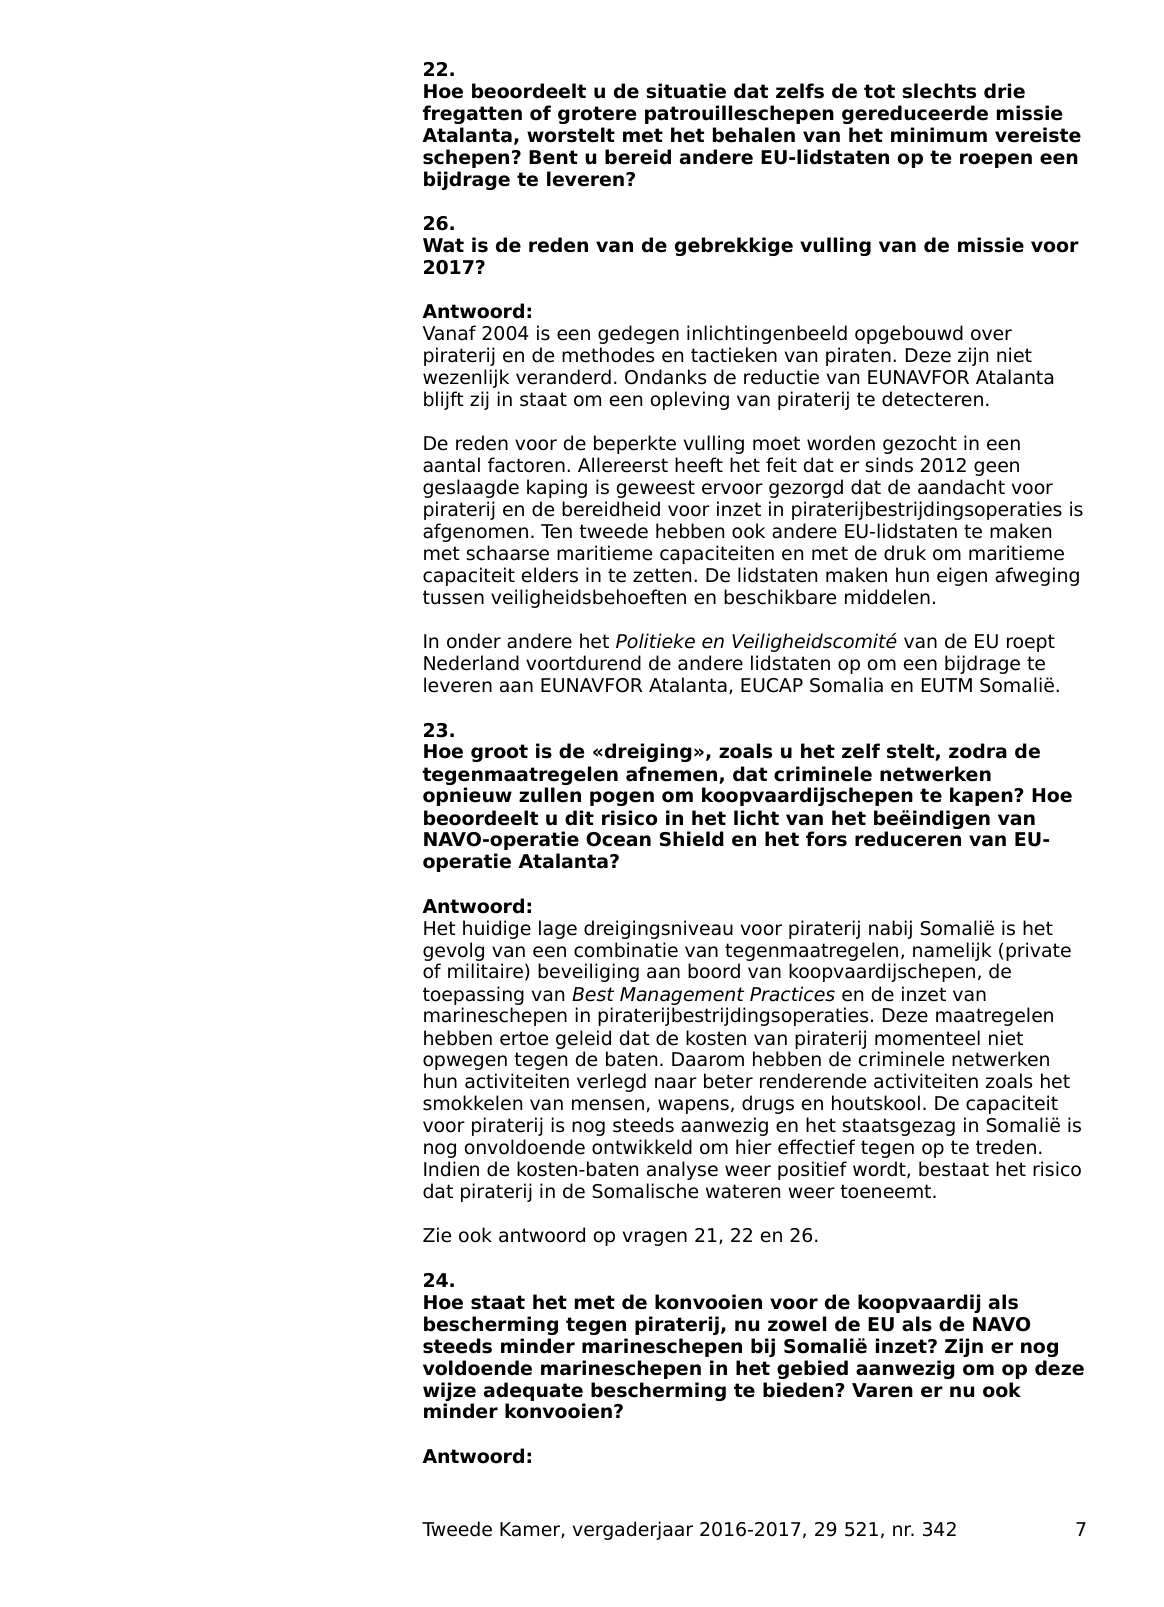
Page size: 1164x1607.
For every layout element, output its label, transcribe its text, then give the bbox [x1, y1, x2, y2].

text Vanaf 2004 is een gedegen inlichtingenbeeld opgebouwd over piraterij en de methodes en tactieken van piraten. Deze zijn niet wezenlijk veranderd. Ondanks de reductie van EUNAVFOR Atalanta blijft zij in staat om een opleving van piraterij te detecteren. [422, 323, 1087, 411]
text 23. [422, 719, 1087, 741]
text Zie ook antwoord op vragen 21, 22 en 26. [422, 1225, 1087, 1247]
text In onder andere het Politieke en Veiligheidscomité van de EU roept Nederland voortdurend de andere lidstaten op om een bijdrage te leveren aan EUNAVFOR Atalanta, EUCAP Somalia en EUTM Somalië. [422, 631, 1087, 697]
text 22. [422, 59, 1087, 81]
text Het huidige lage dreigingsniveau voor piraterij nabij Somalië is het gevolg van een combinatie van tegenmaatregelen, namelijk (private of militaire) beveiliging aan boord van koopvaardijschepen, de toepassing van Best Management Practices en de inzet van marineschepen in piraterijbestrijdingsoperaties. Deze maatregelen hebben ertoe geleid dat de kosten van piraterij momenteel niet opwegen tegen de baten. Daarom hebben de criminele netwerken hun activiteiten verlegd naar beter renderende activiteiten zoals het smokkelen van mensen, wapens, drugs en houtskool. De capaciteit voor piraterij is nog steeds aanwezig en het staatsgezag in Somalië is nog onvoldoende ontwikkeld om hier effectief tegen op te treden. Indien de kosten-baten analyse weer positief wordt, bestaat het risico dat piraterij in de Somalische wateren weer toeneemt. [422, 917, 1087, 1203]
text Hoe staat het met de konvooien voor de koopvaardij als bescherming tegen piraterij, nu zowel de EU als de NAVO steeds minder marineschepen bij Somalië inzet? Zijn er nog voldoende marineschepen in het gebied aanwezig om op deze wijze adequate bescherming te bieden? Varen er nu ook minder konvooien? [422, 1292, 1087, 1423]
text Hoe groot is de «dreiging», zoals u het zelf stelt, zodra de tegenmaatregelen afnemen, dat criminele netwerken opnieuw zullen pogen om koopvaardijschepen te kapen? Hoe beoordeelt u dit risico in het licht van het beëindigen van NAVO-operatie Ocean Shield en het fors reduceren van EU-operatie Atalanta? [422, 741, 1087, 873]
text Hoe beoordeelt u de situatie dat zelfs de tot slechts drie fregatten of grotere patrouilleschepen gereduceerde missie Atalanta, worstelt met het behalen van het minimum vereiste schepen? Bent u bereid andere EU-lidstaten op te roepen een bijdrage te leveren? [422, 81, 1087, 191]
text Antwoord: [422, 896, 1087, 917]
text De reden voor de beperkte vulling moet worden gezocht in een aantal factoren. Allereerst heeft het feit dat er sinds 2012 geen geslaagde kaping is geweest ervoor gezorgd dat de aandacht voor piraterij en de bereidheid voor inzet in piraterijbestrijdingsoperaties is afgenomen. Ten tweede hebben ook andere EU-lidstaten te maken met schaarse maritieme capaciteiten en met de druk om maritieme capaciteit elders in te zetten. De lidstaten maken hun eigen afweging tussen veiligheidsbehoeften en beschikbare middelen. [422, 433, 1087, 609]
text 26. [422, 213, 1087, 235]
text Wat is de reden van de gebrekkige vulling van de missie voor 2017? [422, 235, 1087, 279]
text Antwoord: [422, 301, 1087, 323]
text 24. [422, 1269, 1087, 1292]
text Antwoord: [422, 1446, 1087, 1468]
